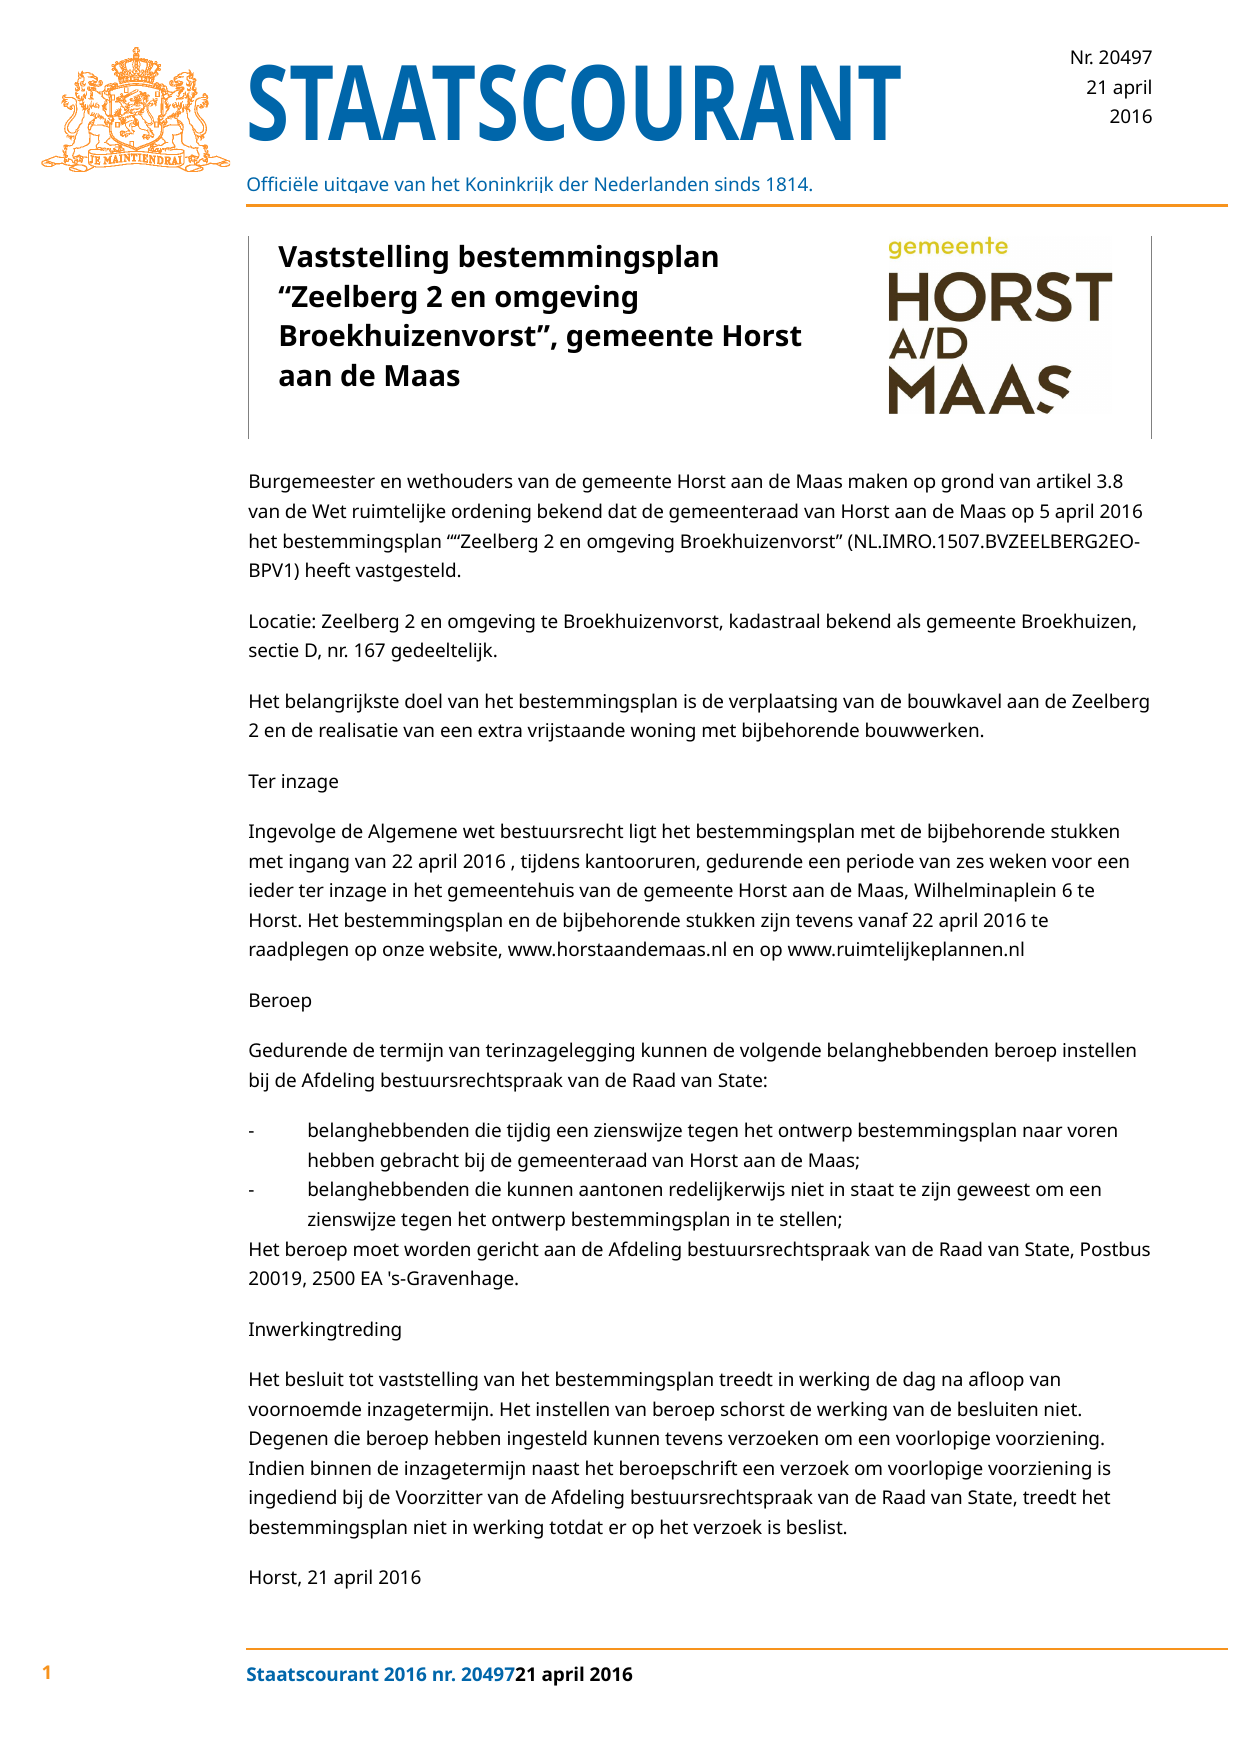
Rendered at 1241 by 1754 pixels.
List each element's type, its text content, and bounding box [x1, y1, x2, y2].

picture [41, 47, 231, 172]
picture [888, 236, 1113, 414]
text Inwerkingtreding [248, 1316, 1152, 1341]
text Gedurende de termijn van terinzagelegging kunnen de volgende belanghebbenden beroep instellen bij de Afdeling bestuursrechtspraak van de Raad van State: [248, 1037, 1152, 1093]
table_header [850, 414, 1151, 439]
text Burgemeester en wethouders van de gemeente Horst aan de Maas maken op grond van artikel 3.8 van de Wet ruimtelijke ordening bekend dat de gemeenteraad van Horst aan de Maas op 5 april 2016 het bestemmingsplan ““Zeelberg 2 en omgeving Broekhuizenvorst” (NL.IMRO.1507.BVZEELBERG2EO-BPV1) heeft vastgesteld. [248, 469, 1152, 583]
list belanghebbenden die kunnen aantonen redelijkerwijs niet in staat te zijn geweest om een zienswijze tegen het ontwerp bestemmingsplan in te stellen; [248, 1177, 1152, 1232]
table_header Vaststelling bestemmingsplan “Zeelberg 2 en omgeving Broekhuizenvorst”, gemeente Horst aan de Maas [249, 236, 850, 439]
text Beroep [248, 987, 1152, 1013]
text Het beroep moet worden gericht aan de Afdeling bestuursrechtspraak van de Raad van State, Postbus 20019, 2500 EA 's-Gravenhage. [248, 1236, 1152, 1291]
table_header [850, 236, 888, 413]
text Locatie: Zeelberg 2 en omgeving te Broekhuizenvorst, kadastraal bekend als gemeente Broekhuizen, sectie D, nr. 167 gedeeltelijk. [248, 608, 1152, 663]
text Het besluit tot vaststelling van het bestemmingsplan treedt in werking de dag na afloop van voornoemde inzagetermijn. Het instellen van beroep schorst de werking van de besluiten niet. Degenen die beroep hebben ingesteld kunnen tevens verzoeken om een voorlopige voorziening. Indien binnen de inzagetermijn naast het beroepschrift een verzoek om voorlopige voorziening is ingediend bij de Voorzitter van de Afdeling bestuursrechtspraak van de Raad van State, treedt het bestemmingsplan niet in werking totdat er op het verzoek is beslist. [248, 1366, 1152, 1540]
text Het belangrijkste doel van het bestemmingsplan is de verplaatsing van de bouwkavel aan de Zeelberg 2 en de realisatie van een extra vrijstaande woning met bijbehorende bouwwerken. [248, 688, 1152, 743]
table_header [1113, 236, 1151, 413]
text Horst, 21 april 2016 [248, 1564, 1152, 1590]
text Ingevolge de Algemene wet bestuursrecht ligt het bestemmingsplan met de bijbehorende stukken met ingang van 22 april 2016 , tijdens kantooruren, gedurende een periode van zes weken voor een ieder ter inzage in het gemeentehuis van de gemeente Horst aan de Maas, Wilhelminaplein 6 te Horst. Het bestemmingsplan en de bijbehorende stukken zijn tevens vanaf 22 april 2016 te raadplegen op onze website, www.horstaandemaas.nl en op www.ruimtelijkeplannen.nl [248, 818, 1152, 962]
text Ter inzage [248, 768, 1152, 793]
list belanghebbenden die tijdig een zienswijze tegen het ontwerp bestemmingsplan naar voren hebben gebracht bij de gemeenteraad van Horst aan de Maas; [248, 1117, 1152, 1173]
